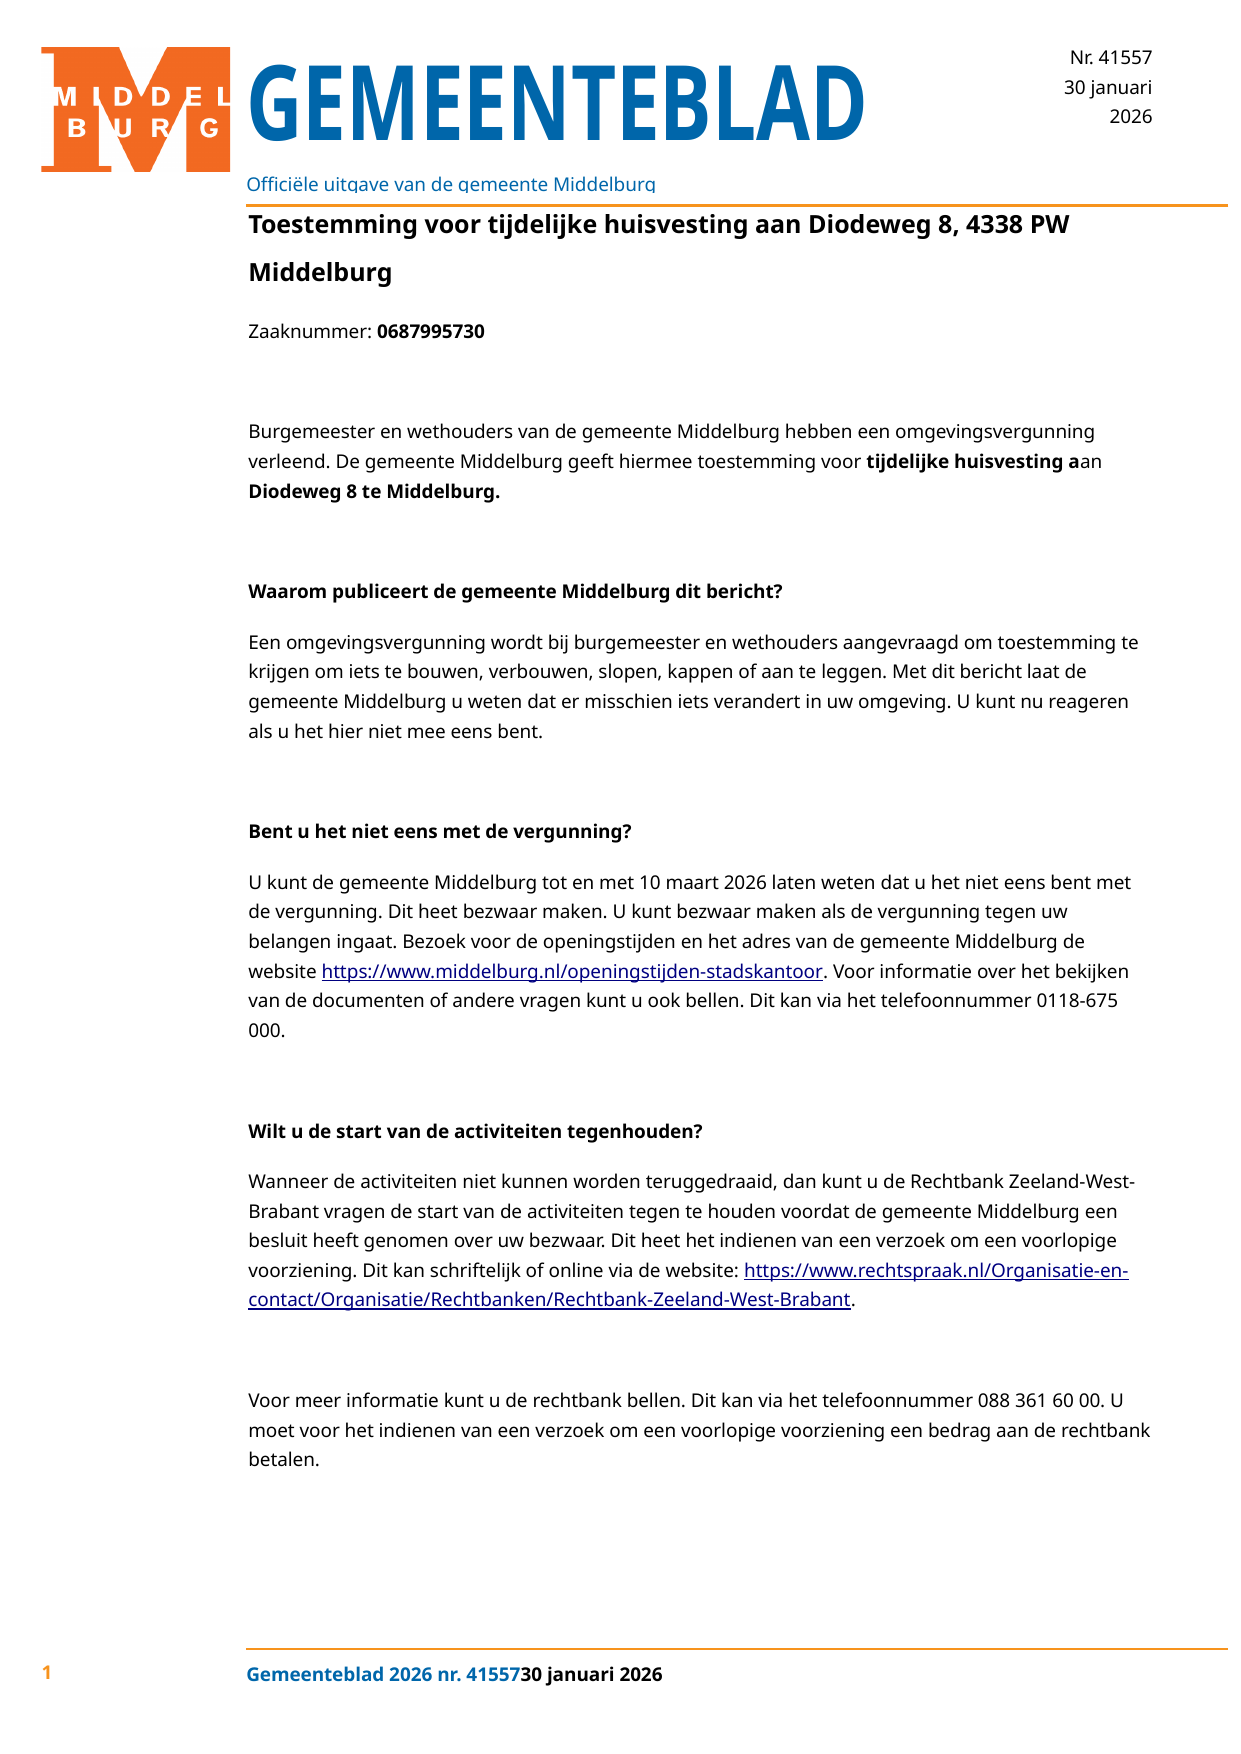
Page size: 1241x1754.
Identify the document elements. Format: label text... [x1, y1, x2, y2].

text Voor meer informatie kunt u de rechtbank bellen. Dit kan via het telefoonnummer 088 361 60 00. U moet voor het indienen van een verzoek om een voorlopige voorziening een bedrag aan de rechtbank betalen. [248, 1387, 1152, 1472]
text Wilt u de start van de activiteiten tegenhouden? [248, 1118, 1152, 1144]
text Waarom publiceert de gemeente Middelburg dit bericht? [248, 579, 1152, 604]
text Zaaknummer: 0687995730 [248, 318, 1152, 344]
text Bent u het niet eens met de vergunning? [248, 819, 1152, 844]
text Burgemeester en wethouders van de gemeente Middelburg hebben een omgevingsvergunning verleend. De gemeente Middelburg geeft hiermee toestemming voor tijdelijke huisvesting aan Diodeweg 8 te Middelburg. [248, 419, 1152, 504]
text Wanneer de activiteiten niet kunnen worden teruggedraaid, dan kunt u de Rechtbank Zeeland-West-Brabant vragen de start van de activiteiten tegen te houden voordat de gemeente Middelburg een besluit heeft genomen over uw bezwaar. Dit heet het indienen van een verzoek om een voorlopige voorziening. Dit kan schriftelijk of online via de website: https://www.rechtspraak.nl/Organisatie-en-contact/Organisatie/Rechtbanken/Rechtbank-Zeeland-West-Brabant. [248, 1168, 1152, 1312]
text U kunt de gemeente Middelburg tot en met 10 maart 2026 laten weten dat u het niet eens bent met de vergunning. Dit heet bezwaar maken. U kunt bezwaar maken als de vergunning tegen uw belangen ingaat. Bezoek voor de openingstijden en het adres van de gemeente Middelburg de website https://www.middelburg.nl/openingstijden-stadskantoor. Voor informatie over het bekijken van de documenten of andere vragen kunt u ook bellen. Dit kan via het telefoonnummer 0118-675 000. [248, 869, 1152, 1043]
picture [41, 47, 231, 172]
text Een omgevingsvergunning wordt bij burgemeester en wethouders aangevraagd om toestemming te krijgen om iets te bouwen, verbouwen, slopen, kappen of aan te leggen. Met dit bericht laat de gemeente Middelburg u weten dat er misschien iets verandert in uw omgeving. U kunt nu reageren als u het hier niet mee eens bent. [248, 629, 1152, 744]
text Toestemming voor tijdelijke huisvesting aan Diodeweg 8, 4338 PW Middelburg [248, 207, 1152, 288]
